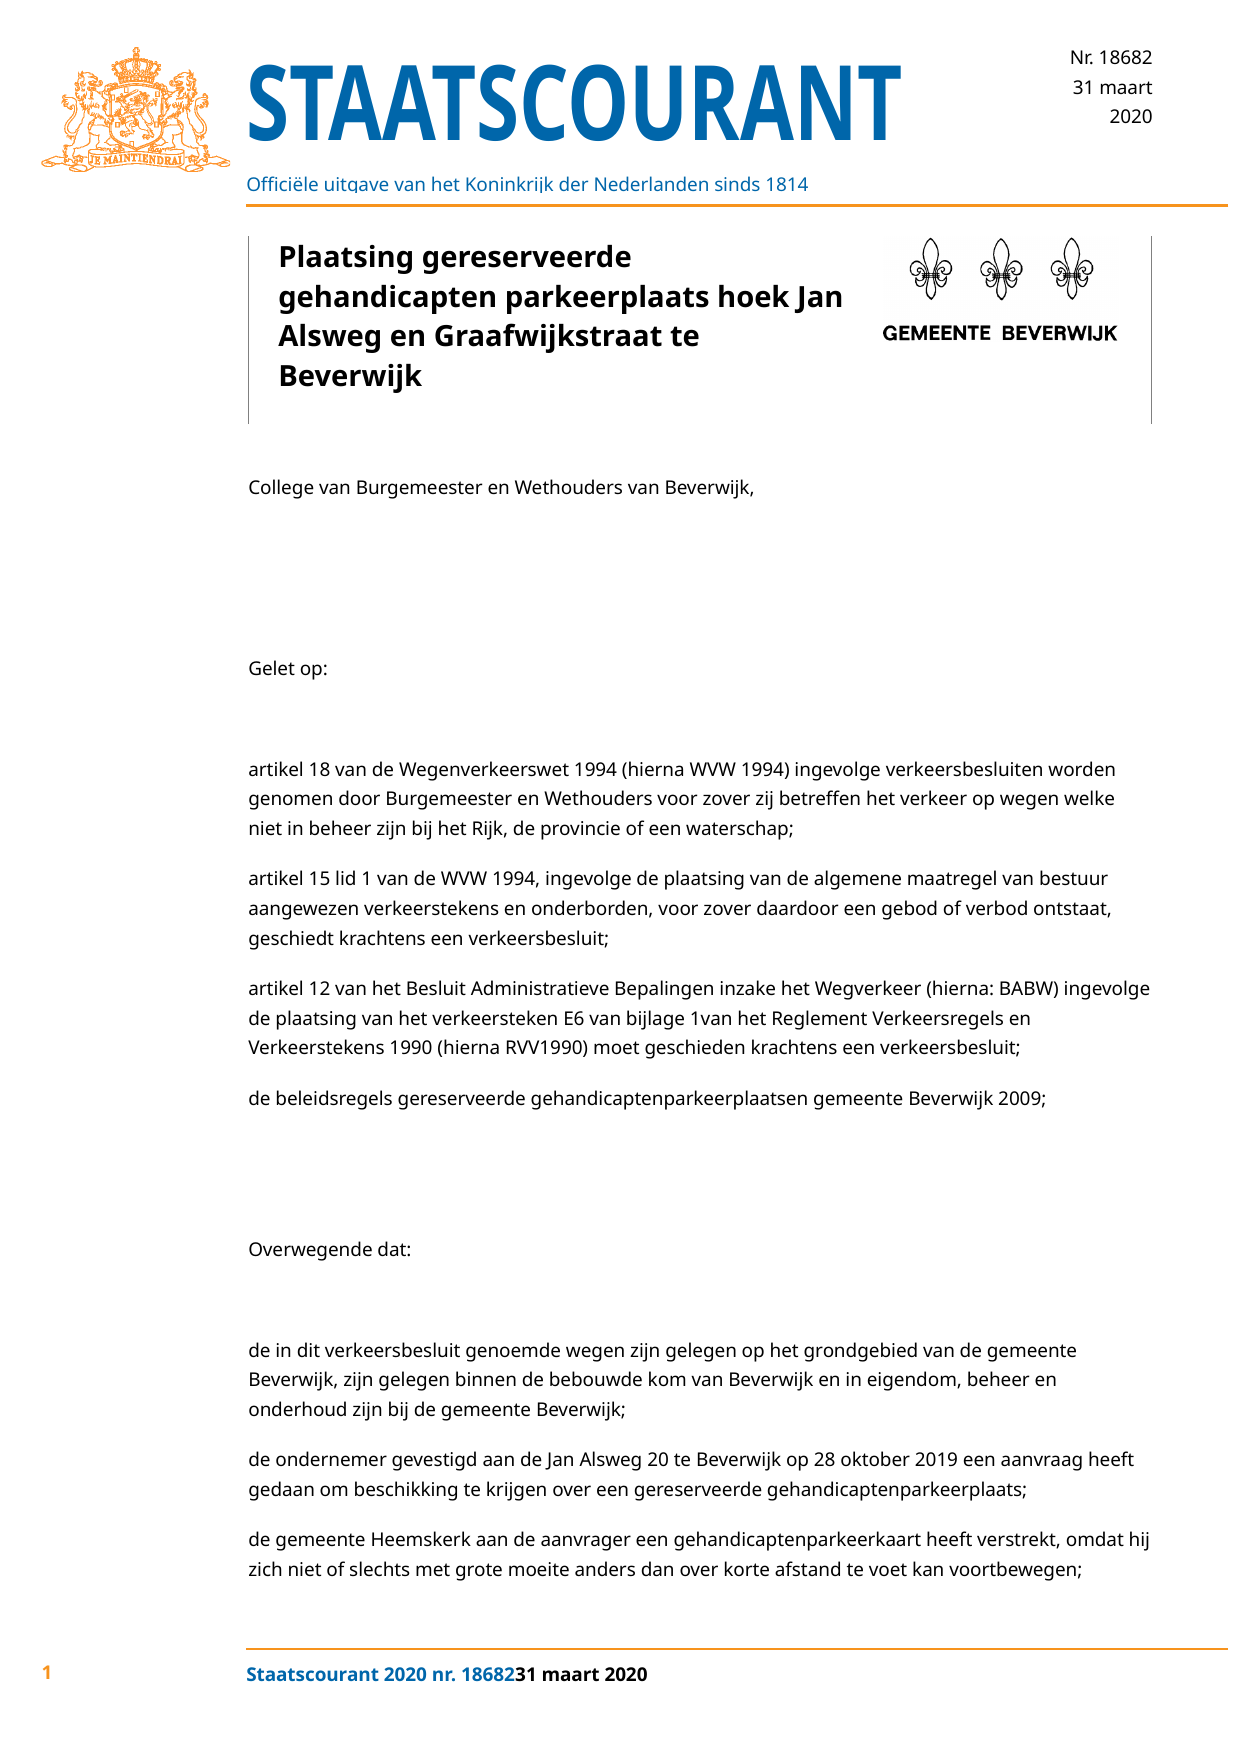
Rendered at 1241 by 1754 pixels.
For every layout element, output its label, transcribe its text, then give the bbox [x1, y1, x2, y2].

text Overwegende dat: [248, 1236, 1152, 1262]
text artikel 15 lid 1 van de WVW 1994, ingevolge de plaatsing van de algemene maatregel van bestuur aangewezen verkeerstekens en onderborden, voor zover daardoor een gebod of verbod ontstaat, geschiedt krachtens een verkeersbesluit; [248, 866, 1152, 951]
picture [41, 47, 231, 172]
text artikel 18 van de Wegenverkeerswet 1994 (hierna WVW 1994) ingevolge verkeersbesluiten worden genomen door Burgemeester en Wethouders voor zover zij betreffen het verkeer op wegen welke niet in beheer zijn bij het Rijk, de provincie of een waterschap; [248, 756, 1152, 841]
picture [882, 236, 1119, 342]
text de in dit verkeersbesluit genoemde wegen zijn gelegen op het grondgebied van de gemeente Beverwijk, zijn gelegen binnen de bebouwde kom van Beverwijk en in eigendom, beheer en onderhoud zijn bij de gemeente Beverwijk; [248, 1337, 1152, 1422]
table_header Plaatsing gereserveerde gehandicapten parkeerplaats hoek Jan Alsweg en Graafwijkstraat te Beverwijk [249, 236, 850, 424]
text Gelet op: [248, 655, 1152, 681]
text de gemeente Heemskerk aan de aanvrager een gehandicaptenparkeerkaart heeft verstrekt, omdat hij zich niet of slechts met grote moeite anders dan over korte afstand te voet kan voortbewegen; [248, 1526, 1152, 1582]
text de beleidsregels gereserveerde gehandicaptenparkeerplaatsen gemeente Beverwijk 2009; [248, 1085, 1152, 1111]
text artikel 12 van het Besluit Administratieve Bepalingen inzake het Wegverkeer (hierna: BABW) ingevolge de plaatsing van het verkeersteken E6 van bijlage 1van het Reglement Verkeersregels en Verkeerstekens 1990 (hierna RVV1990) moet geschieden krachtens een verkeersbesluit; [248, 975, 1152, 1060]
text College van Burgemeester en Wethouders van Beverwijk, [248, 474, 1152, 500]
text de ondernemer gevestigd aan de Jan Alsweg 20 te Beverwijk op 28 oktober 2019 een aanvraag heeft gedaan om beschikking te krijgen over een gereserveerde gehandicaptenparkeerplaats; [248, 1446, 1152, 1502]
table_header [850, 236, 1151, 424]
